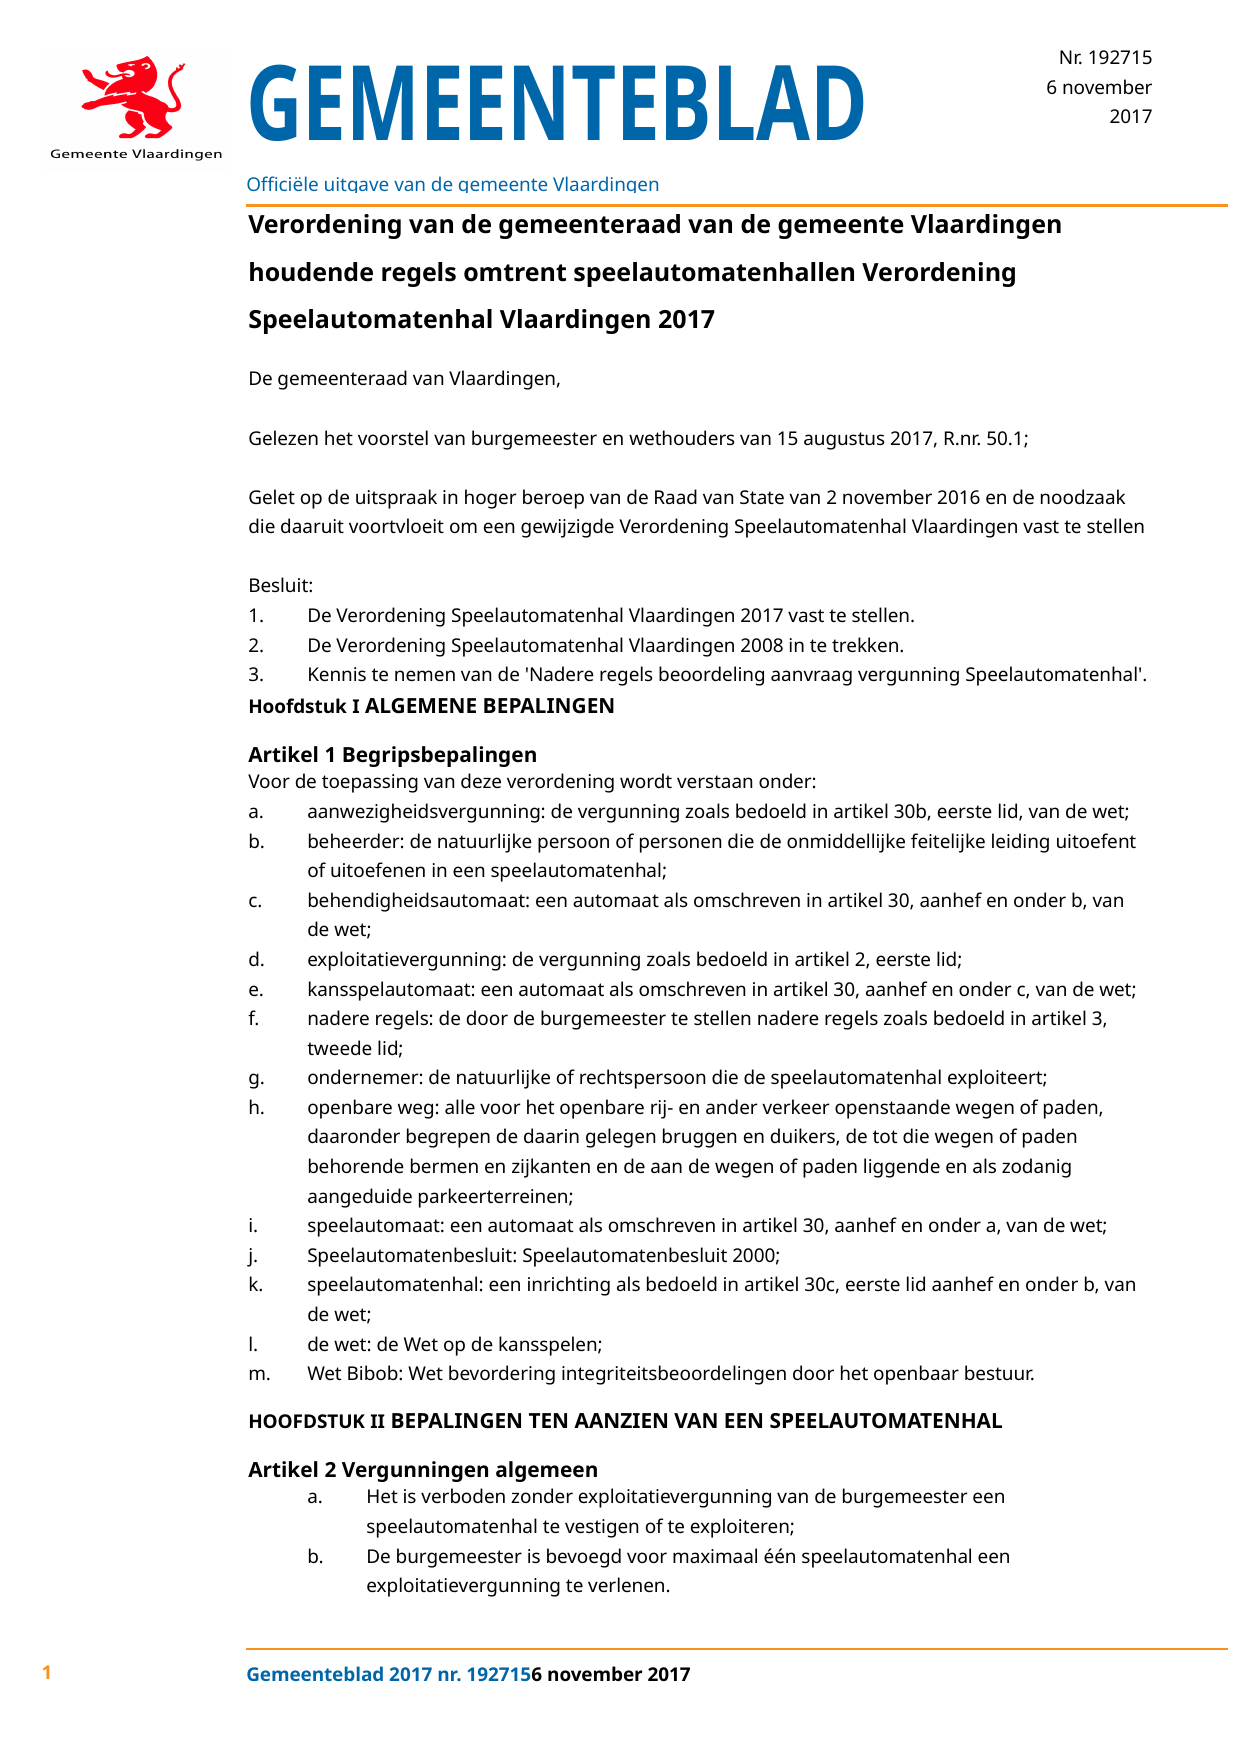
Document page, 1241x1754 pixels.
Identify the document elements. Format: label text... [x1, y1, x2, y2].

list openbare weg: alle voor het openbare rij- en ander verkeer openstaande wegen of paden, daaronder begrepen de daarin gelegen bruggen en duikers, de tot die wegen of paden behorende bermen en zijkanten en de aan de wegen of paden liggende en als zodanig aangeduide parkeerterreinen; [248, 1094, 1152, 1208]
list Speelautomatenbesluit: Speelautomatenbesluit 2000; [248, 1242, 1152, 1268]
text Artikel 2 Vergunningen algemeen [248, 1455, 1152, 1484]
list Kennis te nemen van de 'Nadere regels beoordeling aanvraag vergunning Speelautomatenhal'. [248, 661, 1152, 687]
list de wet: de Wet op de kansspelen; [248, 1331, 1152, 1356]
list exploitatievergunning: de vergunning zoals bedoeld in artikel 2, eerste lid; [248, 946, 1152, 972]
text Gelet op de uitspraak in hoger beroep van de Raad van State van 2 november 2016 en de noodzaak die daaruit voortvloeit om een gewijzigde Verordening Speelautomatenhal Vlaardingen vast te stellen [248, 484, 1152, 539]
picture [41, 47, 231, 172]
text HOOFDSTUK II BEPALINGEN TEN AANZIEN VAN EEN SPEELAUTOMATENHAL [248, 1406, 1152, 1434]
text Artikel 1 Begripsbepalingen [248, 740, 1152, 769]
list behendigheidsautomaat: een automaat als omschreven in artikel 30, aanhef en onder b, van de wet; [248, 887, 1152, 942]
list ondernemer: de natuurlijke of rechtspersoon die de speelautomatenhal exploiteert; [248, 1064, 1152, 1090]
list Het is verboden zonder exploitatievergunning van de burgemeester een speelautomatenhal te vestigen of te exploiteren; [307, 1484, 1152, 1539]
text Verordening van de gemeenteraad van de gemeente Vlaardingen houdende regels omtrent speelautomatenhallen Verordening Speelautomatenhal Vlaardingen 2017 [248, 207, 1152, 336]
text Voor de toepassing van deze verordening wordt verstaan onder: [248, 769, 1152, 794]
list De Verordening Speelautomatenhal Vlaardingen 2017 vast te stellen. [248, 602, 1152, 628]
list nadere regels: de door de burgemeester te stellen nadere regels zoals bedoeld in artikel 3, tweede lid; [248, 1005, 1152, 1061]
list kansspelautomaat: een automaat als omschreven in artikel 30, aanhef en onder c, van de wet; [248, 976, 1152, 1001]
list speelautomaat: een automaat als omschreven in artikel 30, aanhef en onder a, van de wet; [248, 1212, 1152, 1238]
list Wet Bibob: Wet bevordering integriteitsbeoordelingen door het openbaar bestuur. [248, 1360, 1152, 1386]
text Hoofdstuk I ALGEMENE BEPALINGEN [248, 691, 1152, 719]
list De Verordening Speelautomatenhal Vlaardingen 2008 in te trekken. [248, 632, 1152, 657]
list De burgemeester is bevoegd voor maximaal één speelautomatenhal een exploitatievergunning te verlenen. [307, 1543, 1152, 1598]
list aanwezigheidsvergunning: de vergunning zoals bedoeld in artikel 30b, eerste lid, van de wet; [248, 798, 1152, 824]
text De gemeenteraad van Vlaardingen, [248, 366, 1152, 391]
text Gelezen het voorstel van burgemeester en wethouders van 15 augustus 2017, R.nr. 50.1; [248, 425, 1152, 450]
list speelautomatenhal: een inrichting als bedoeld in artikel 30c, eerste lid aanhef en onder b, van de wet; [248, 1272, 1152, 1327]
text Besluit: [248, 573, 1152, 598]
list beheerder: de natuurlijke persoon of personen die de onmiddellijke feitelijke leiding uitoefent of uitoefenen in een speelautomatenhal; [248, 828, 1152, 883]
